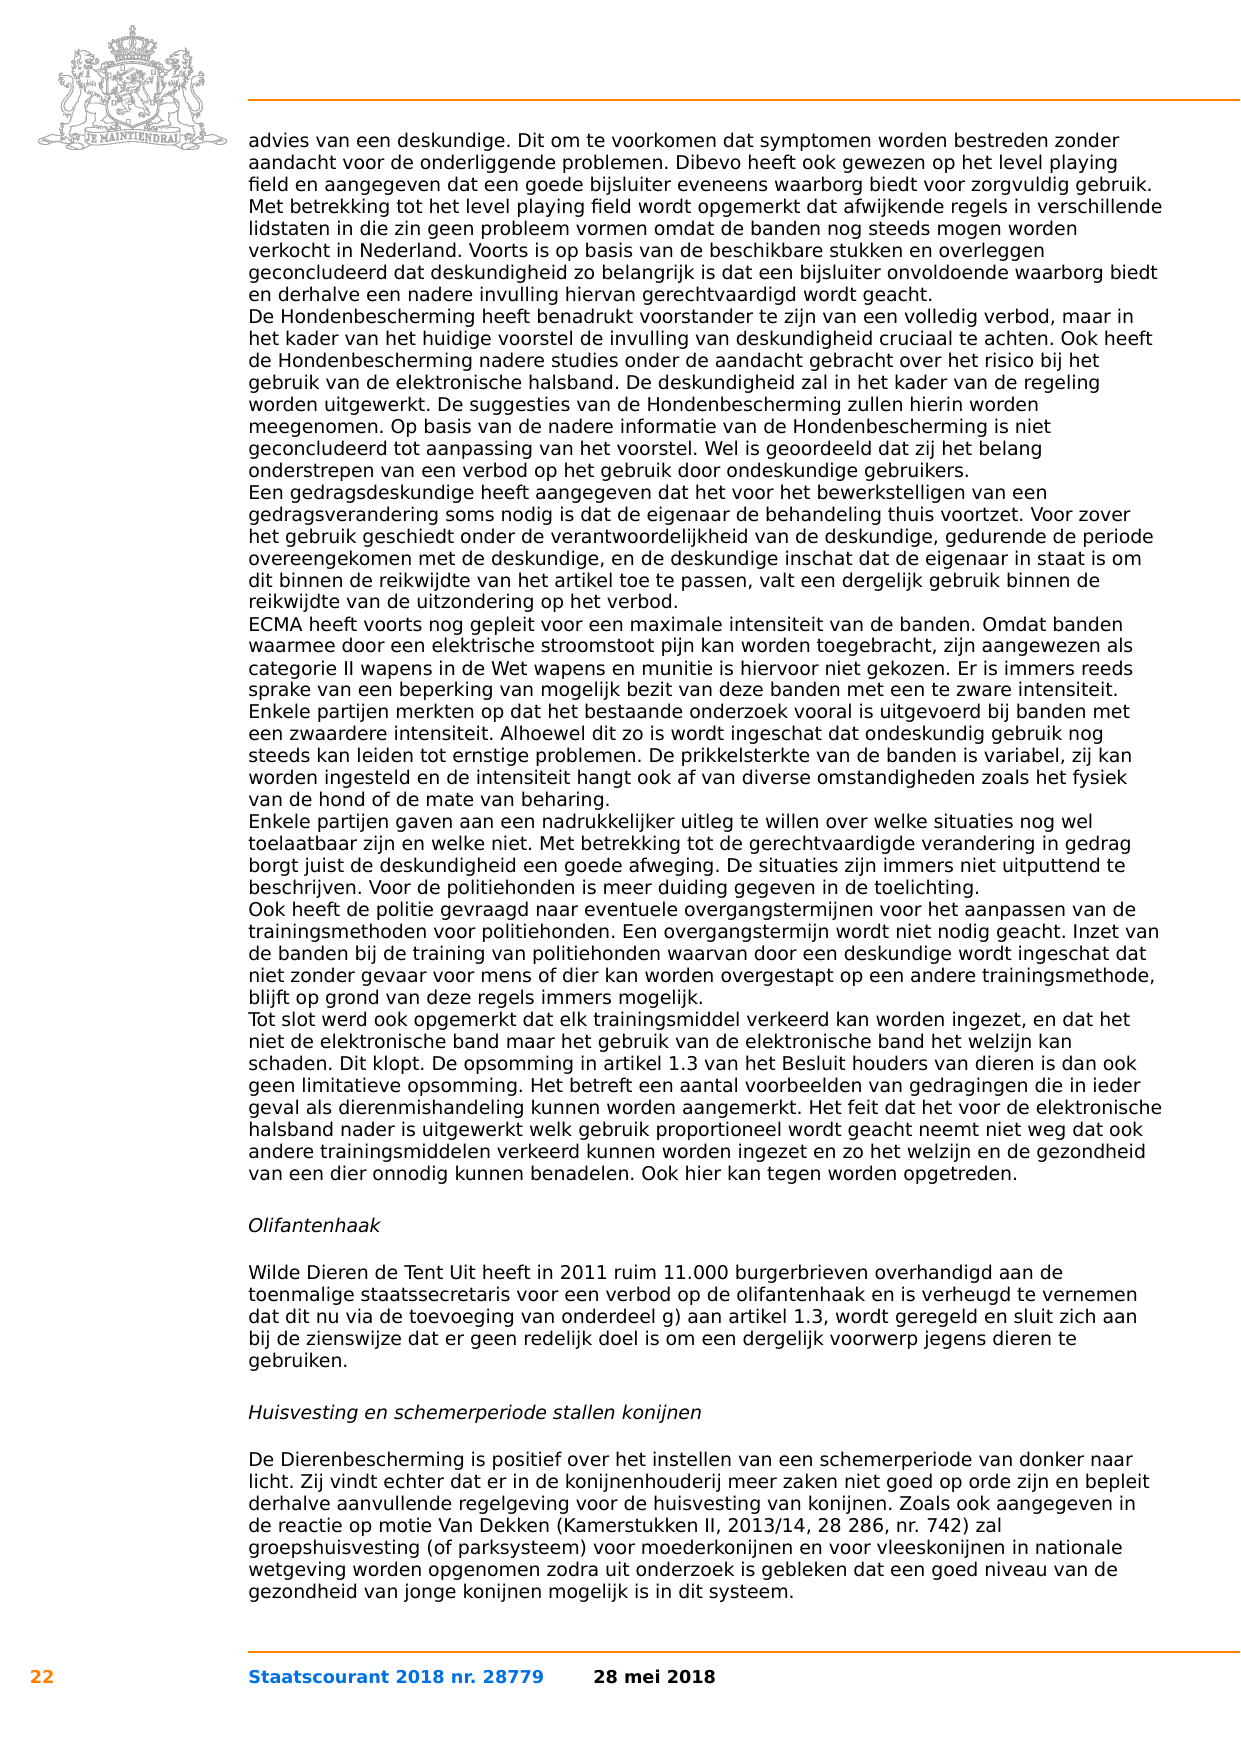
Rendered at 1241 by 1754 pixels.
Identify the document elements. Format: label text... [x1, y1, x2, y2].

text Enkele partijen gaven aan een nadrukkelijker uitleg te willen over welke situaties nog wel toelaatbaar zijn en welke niet. Met betrekking tot de gerechtvaardigde verandering in gedrag borgt juist de deskundigheid een goede afweging. De situaties zijn immers niet uitputtend te beschrijven. Voor de politiehonden is meer duiding gegeven in de toelichting. [248, 811, 1163, 899]
subtitle Huisvesting en schemerperiode stallen konijnen [248, 1402, 1163, 1424]
text Een gedragsdeskundige heeft aangegeven dat het voor het bewerkstelligen van een gedragsverandering soms nodig is dat de eigenaar de behandeling thuis voortzet. Voor zover het gebruik geschiedt onder de verantwoordelijkheid van de deskundige, gedurende de periode overeengekomen met de deskundige, en de deskundige inschat dat de eigenaar in staat is om dit binnen de reikwijdte van het artikel toe te passen, valt een dergelijk gebruik binnen de reikwijdte van de uitzondering op het verbod. [248, 482, 1163, 613]
text Wilde Dieren de Tent Uit heeft in 2011 ruim 11.000 burgerbrieven overhandigd aan de toenmalige staatssecretaris voor een verbod op de olifantenhaak en is verheugd te vernemen dat dit nu via de toevoeging van onderdeel g) aan artikel 1.3, wordt geregeld en sluit zich aan bij de zienswijze dat er geen redelijk doel is om een dergelijk voorwerp jegens dieren te gebruiken. [248, 1262, 1163, 1372]
text ECMA heeft voorts nog gepleit voor een maximale intensiteit van de banden. Omdat banden waarmee door een elektrische stroomstoot pijn kan worden toegebracht, zijn aangewezen als categorie II wapens in de Wet wapens en munitie is hiervoor niet gekozen. Er is immers reeds sprake van een beperking van mogelijk bezit van deze banden met een te zware intensiteit. Enkele partijen merkten op dat het bestaande onderzoek vooral is uitgevoerd bij banden met een zwaardere intensiteit. Alhoewel dit zo is wordt ingeschat dat ondeskundig gebruik nog steeds kan leiden tot ernstige problemen. De prikkelsterkte van de banden is variabel, zij kan worden ingesteld en de intensiteit hangt ook af van diverse omstandigheden zoals het fysiek van de hond of de mate van beharing. [248, 613, 1163, 811]
text De Dierenbescherming is positief over het instellen van een schemerperiode van donker naar licht. Zij vindt echter dat er in de konijnenhouderij meer zaken niet goed op orde zijn en bepleit derhalve aanvullende regelgeving voor de huisvesting van konijnen. Zoals ook aangegeven in de reactie op motie Van Dekken (Kamerstukken II, 2013/14, 28 286, nr. 742) zal groepshuisvesting (of parksysteem) voor moederkonijnen en voor vleeskonijnen in nationale wetgeving worden opgenomen zodra uit onderzoek is gebleken dat een goed niveau van de gezondheid van jonge konijnen mogelijk is in dit systeem. [248, 1449, 1163, 1603]
text Ook heeft de politie gevraagd naar eventuele overgangstermijnen voor het aanpassen van de trainingsmethoden voor politiehonden. Een overgangstermijn wordt niet nodig geacht. Inzet van de banden bij de training van politiehonden waarvan door een deskundige wordt ingeschat dat niet zonder gevaar voor mens of dier kan worden overgestapt op een andere trainingsmethode, blijft op grond van deze regels immers mogelijk. [248, 899, 1163, 1009]
text De Hondenbescherming heeft benadrukt voorstander te zijn van een volledig verbod, maar in het kader van het huidige voorstel de invulling van deskundigheid cruciaal te achten. Ook heeft de Hondenbescherming nadere studies onder de aandacht gebracht over het risico bij het gebruik van de elektronische halsband. De deskundigheid zal in het kader van de regeling worden uitgewerkt. De suggesties van de Hondenbescherming zullen hierin worden meegenomen. Op basis van de nadere informatie van de Hondenbescherming is niet geconcludeerd tot aanpassing van het voorstel. Wel is geoordeeld dat zij het belang onderstrepen van een verbod op het gebruik door ondeskundige gebruikers. [248, 306, 1163, 482]
picture [38, 25, 227, 150]
text advies van een deskundige. Dit om te voorkomen dat symptomen worden bestreden zonder aandacht voor de onderliggende problemen. Dibevo heeft ook gewezen op het level playing field en aangegeven dat een goede bijsluiter eveneens waarborg biedt voor zorgvuldig gebruik. Met betrekking tot het level playing field wordt opgemerkt dat afwijkende regels in verschillende lidstaten in die zin geen probleem vormen omdat de banden nog steeds mogen worden verkocht in Nederland. Voorts is op basis van de beschikbare stukken en overleggen geconcludeerd dat deskundigheid zo belangrijk is dat een bijsluiter onvoldoende waarborg biedt en derhalve een nadere invulling hiervan gerechtvaardigd wordt geacht. [248, 130, 1163, 306]
text Tot slot werd ook opgemerkt dat elk trainingsmiddel verkeerd kan worden ingezet, en dat het niet de elektronische band maar het gebruik van de elektronische band het welzijn kan schaden. Dit klopt. De opsomming in artikel 1.3 van het Besluit houders van dieren is dan ook geen limitatieve opsomming. Het betreft een aantal voorbeelden van gedragingen die in ieder geval als dierenmishandeling kunnen worden aangemerkt. Het feit dat het voor de elektronische halsband nader is uitgewerkt welk gebruik proportioneel wordt geacht neemt niet weg dat ook andere trainingsmiddelen verkeerd kunnen worden ingezet en zo het welzijn en de gezondheid van een dier onnodig kunnen benadelen. Ook hier kan tegen worden opgetreden. [248, 1009, 1163, 1185]
subtitle Olifantenhaak [248, 1215, 1163, 1237]
